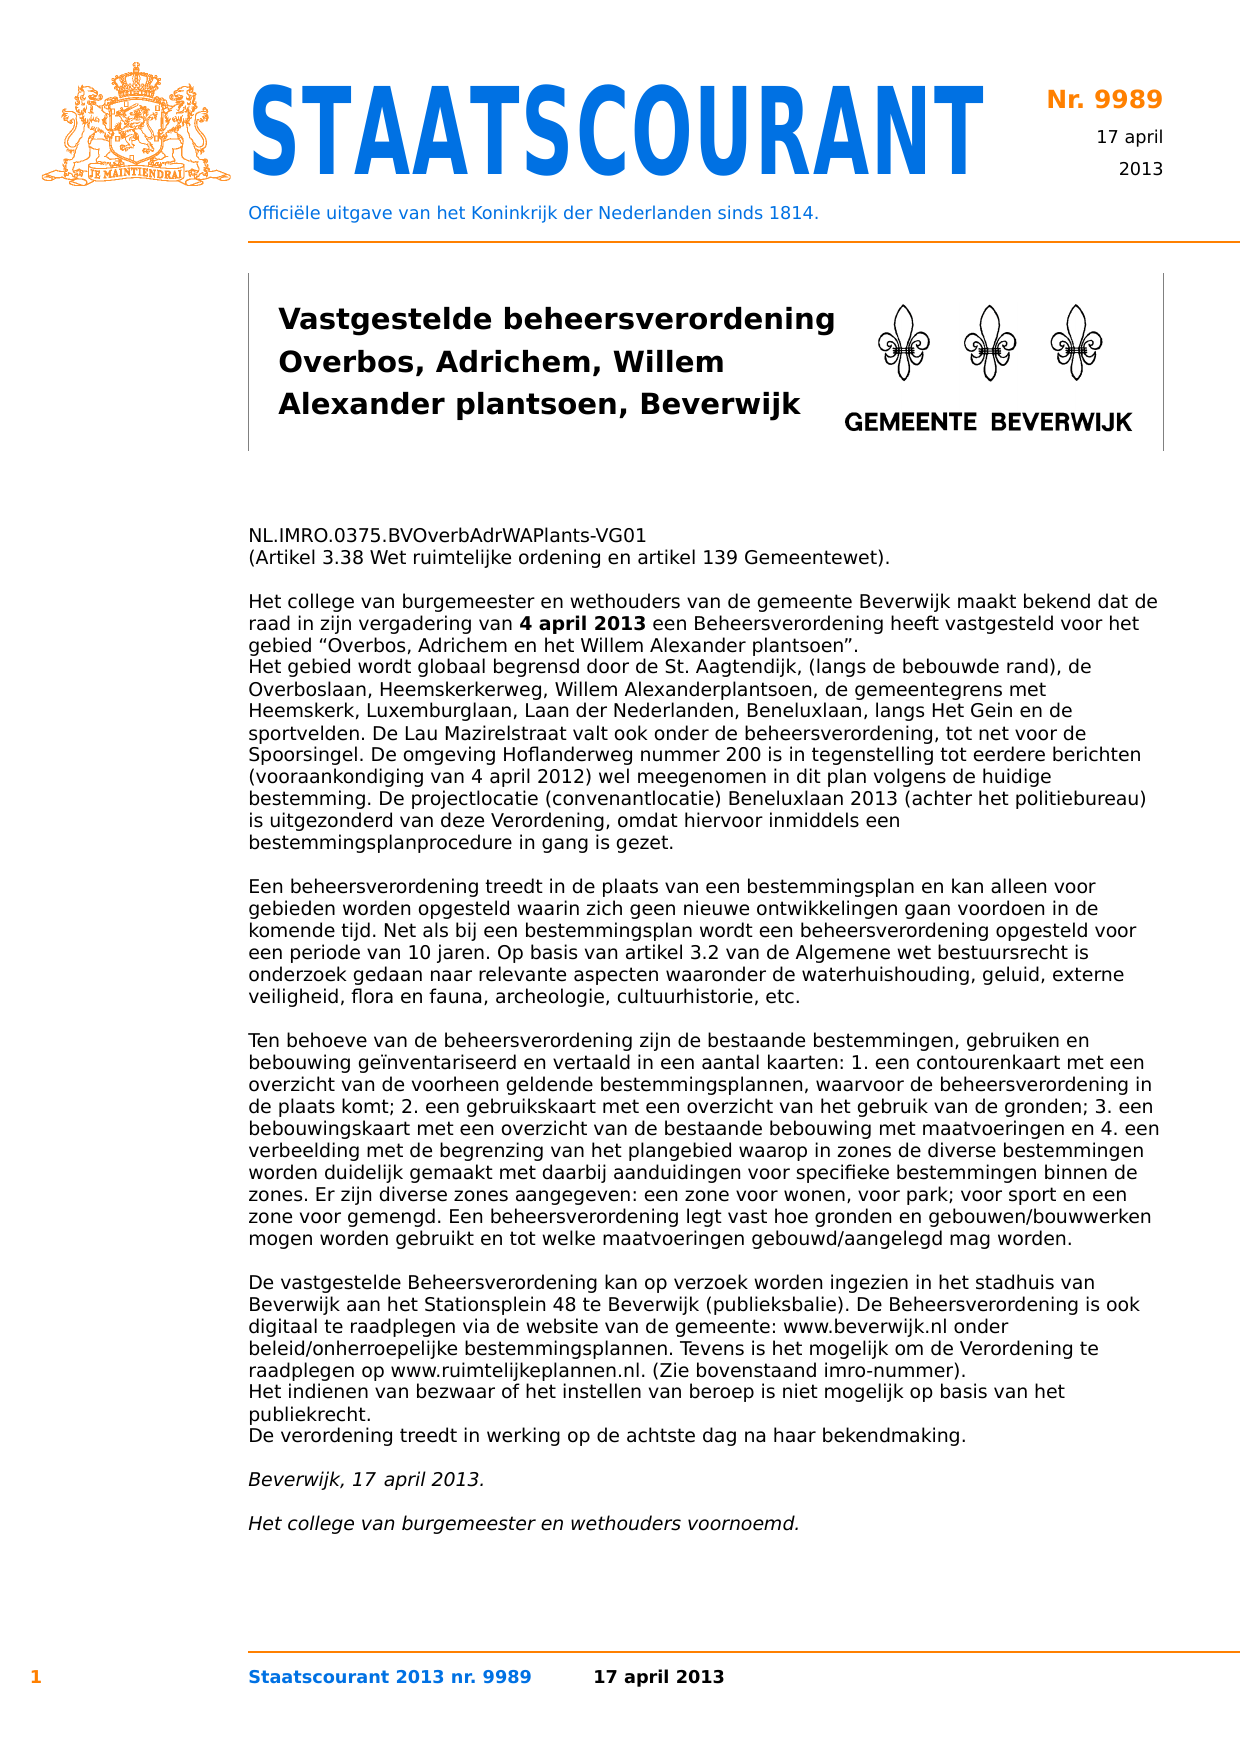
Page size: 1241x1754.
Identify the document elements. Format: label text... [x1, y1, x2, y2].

text Het gebied wordt globaal begrensd door de St. Aagtendijk, (langs de bebouwde rand), de Overboslaan, Heemskerkerweg, Willem Alexanderplantsoen, de gemeentegrens met Heemskerk, Luxemburglaan, Laan der Nederlanden, Beneluxlaan, langs Het Gein en de sportvelden. De Lau Mazirelstraat valt ook onder de beheersverordening, tot net voor de Spoorsingel. De omgeving Hoflanderweg nummer 200 is in tegenstelling tot eerdere berichten (vooraankondiging van 4 april 2012) wel meegenomen in dit plan volgens de huidige bestemming. De projectlocatie (convenantlocatie) Beneluxlaan 2013 (achter het politiebureau) is uitgezonderd van deze Verordening, omdat hiervoor inmiddels een bestemmingsplanprocedure in gang is gezet. [248, 656, 1163, 854]
text NL.IMRO.0375.BVOverbAdrWAPlants-VG01 [248, 525, 1163, 547]
text Het indienen van bezwaar of het instellen van beroep is niet mogelijk op basis van het publiekrecht. [248, 1381, 1163, 1425]
picture [844, 302, 1134, 433]
text De verordening treedt in werking op de achtste dag na haar bekendmaking. [248, 1425, 1163, 1447]
table_cell 2013 [998, 153, 1240, 203]
text Ten behoeve van de beheersverordening zijn de bestaande bestemmingen, gebruiken en bebouwing geïnventariseerd en vertaald in een aantal kaarten: 1. een contourenkaart met een overzicht van de voorheen geldende bestemmingsplannen, waarvoor de beheersverordening in de plaats komt; 2. een gebruikskaart met een overzicht van het gebruik van de gronden; 3. een bebouwingskaart met een overzicht van de bestaande bebouwing met maatvoeringen en 4. een verbeelding met de begrenzing van het plangebied waarop in zones de diverse bestemmingen worden duidelijk gemaakt met daarbij aanduidingen voor specifieke bestemmingen binnen de zones. Er zijn diverse zones aangegeven: een zone voor wonen, voor park; voor sport en een zone voor gemengd. Een beheersverordening legt vast hoe gronden en gebouwen/bouwwerken mogen worden gebruikt en tot welke maatvoeringen gebouwd/aangelegd mag worden. [248, 1030, 1163, 1250]
text Een beheersverordening treedt in de plaats van een bestemmingsplan en kan alleen voor gebieden worden opgesteld waarin zich geen nieuwe ontwikkelingen gaan voordoen in de komende tijd. Net als bij een bestemmingsplan wordt een beheersverordening opgesteld voor een periode van 10 jaren. Op basis van artikel 3.2 van de Algemene wet bestuursrecht is onderzoek gedaan naar relevante aspecten waaronder de waterhuishouding, geluid, externe veiligheid, flora en fauna, archeologie, cultuurhistorie, etc. [248, 876, 1163, 1008]
table_header [25, 62, 248, 241]
text De vastgestelde Beheersverordening kan op verzoek worden ingezien in het stadhuis van Beverwijk aan het Stationsplein 48 te Beverwijk (publieksbalie). De Beheersverordening is ook digitaal te raadplegen via de website van de gemeente: www.beverwijk.nl onder beleid/onherroepelijke bestemmingsplannen. Tevens is het mogelijk om de Verordening te raadplegen op www.ruimtelijkeplannen.nl. (Zie bovenstaand imro-nummer). [248, 1272, 1163, 1381]
subtitle Vastgestelde beheersverordening Overbos, Adrichem, Willem Alexander plantsoen, Beverwijk [249, 273, 1163, 451]
table_cell Officiële uitgave van het Koninkrijk der Nederlanden sinds 1814. [248, 203, 1240, 241]
table_cell 17 april [998, 121, 1240, 153]
text (Artikel 3.38 Wet ruimtelijke ordening en artikel 139 Gemeentewet). [248, 547, 1163, 569]
text Beverwijk, 17 april 2013. [248, 1469, 1163, 1491]
table_header Nr. 9989 [998, 62, 1240, 121]
picture [41, 62, 231, 186]
text Het college van burgemeester en wethouders van de gemeente Beverwijk maakt bekend dat de raad in zijn vergadering van 4 april 2013 een Beheersverordening heeft vastgesteld voor het gebied “Overbos, Adrichem en het Willem Alexander plantsoen”. [248, 591, 1163, 656]
table_header STAATSCOURANT [248, 62, 998, 203]
text Het college van burgemeester en wethouders voornoemd. [248, 1513, 1163, 1535]
